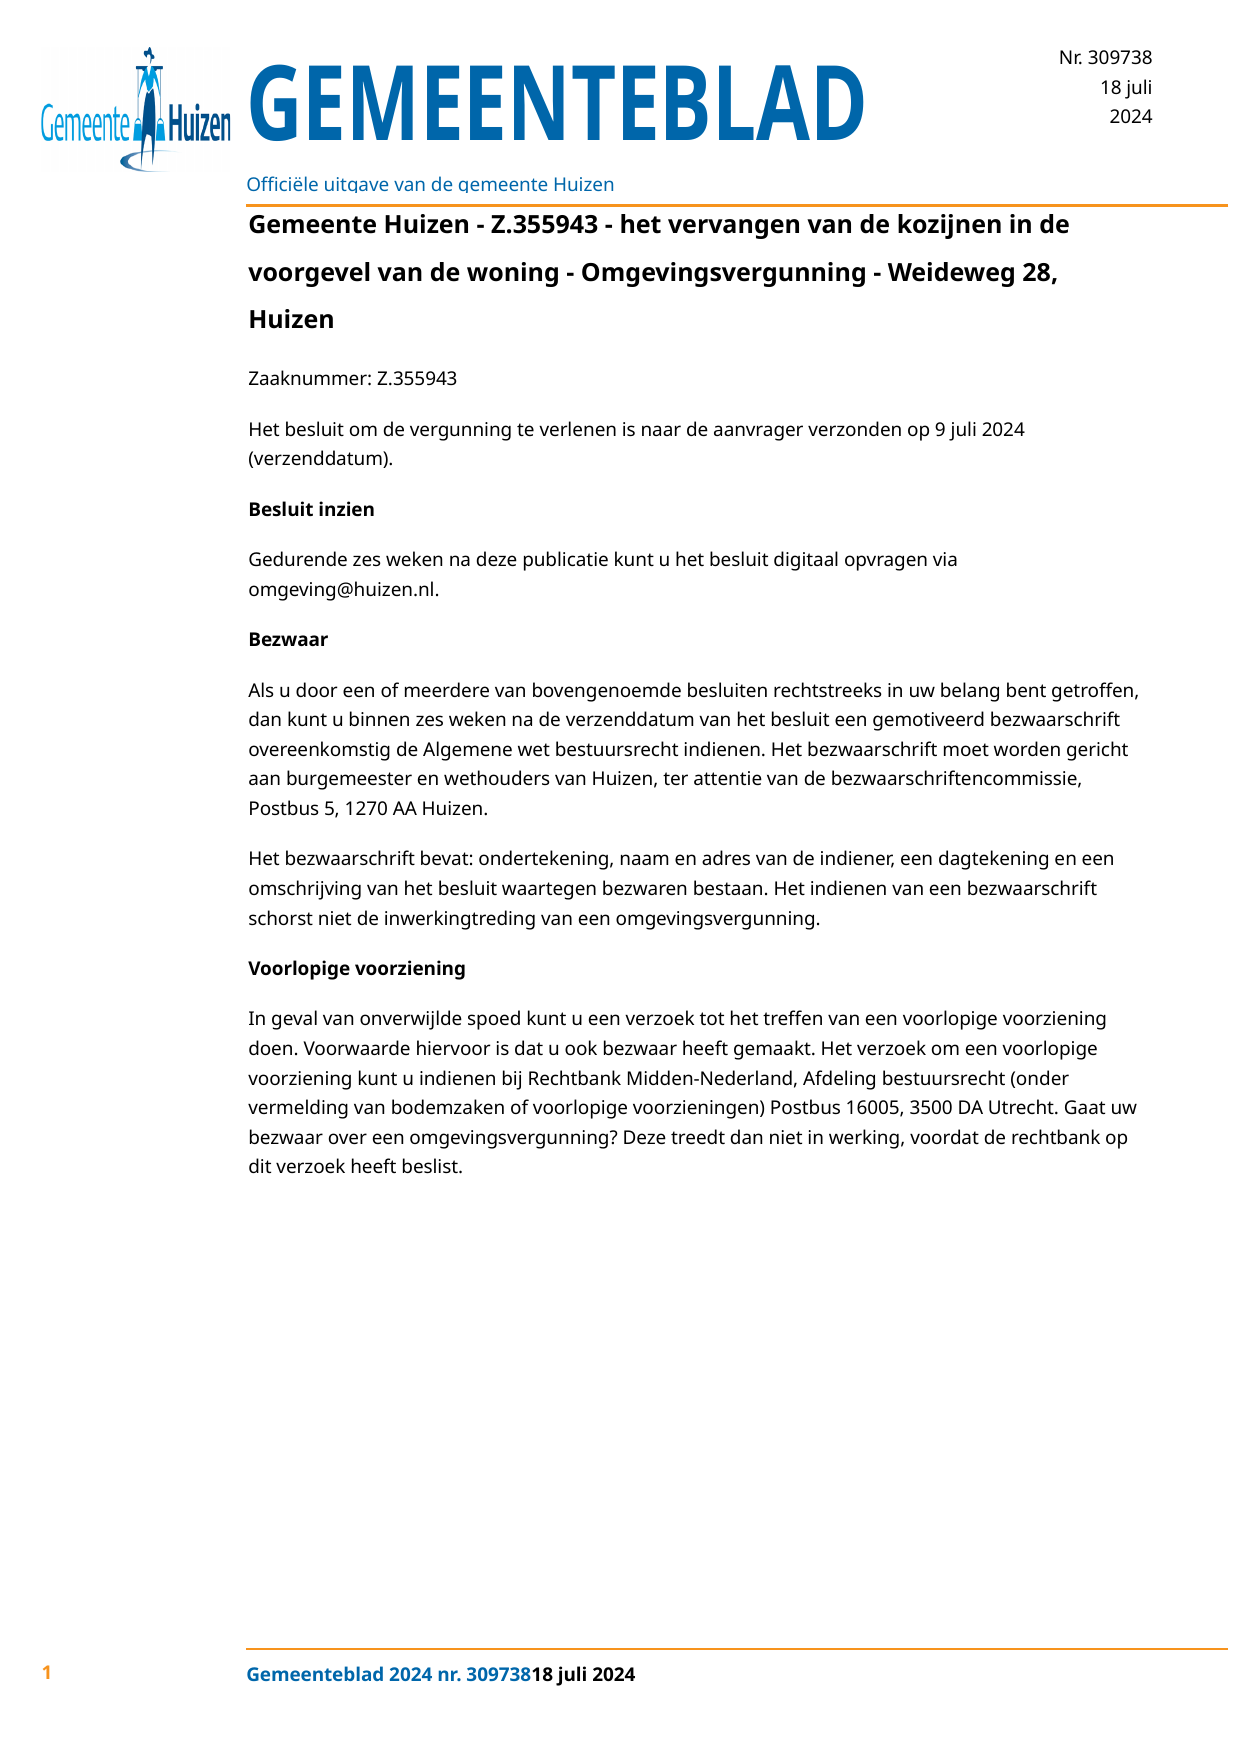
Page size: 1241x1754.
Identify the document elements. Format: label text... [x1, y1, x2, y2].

text Het bezwaarschrift bevat: ondertekening, naam en adres van de indiener, een dagtekening en een omschrijving van het besluit waartegen bezwaren bestaan. Het indienen van een bezwaarschrift schorst niet de inwerkingtreding van een omgevingsvergunning. [248, 846, 1152, 930]
text Gedurende zes weken na deze publicatie kunt u het besluit digitaal opvragen via omgeving@huizen.nl. [248, 546, 1152, 602]
text Zaaknummer: Z.355943 [248, 366, 1152, 391]
text Bezwaar [248, 626, 1152, 652]
text In geval van onverwijlde spoed kunt u een verzoek tot het treffen van een voorlopige voorziening doen. Voorwaarde hiervoor is dat u ook bezwaar heeft gemaakt. Het verzoek om een voorlopige voorziening kunt u indienen bij Rechtbank Midden-Nederland, Afdeling bestuursrecht (onder vermelding van bodemzaken of voorlopige voorzieningen) Postbus 16005, 3500 DA Utrecht. Gaat uw bezwaar over een omgevingsvergunning? Deze treedt dan niet in werking, voordat de rechtbank op dit verzoek heeft beslist. [248, 1006, 1152, 1179]
text Gemeente Huizen - Z.355943 - het vervangen van de kozijnen in de voorgevel van de woning - Omgevingsvergunning - Weideweg 28, Huizen [248, 207, 1152, 336]
picture [41, 47, 231, 172]
text Voorlopige voorziening [248, 955, 1152, 981]
text Als u door een of meerdere van bovengenoemde besluiten rechtstreeks in uw belang bent getroffen, dan kunt u binnen zes weken na de verzenddatum van het besluit een gemotiveerd bezwaarschrift overeenkomstig de Algemene wet bestuursrecht indienen. Het bezwaarschrift moet worden gericht aan burgemeester en wethouders van Huizen, ter attentie van de bezwaarschriftencommissie, Postbus 5, 1270 AA Huizen. [248, 677, 1152, 821]
text Besluit inzien [248, 496, 1152, 522]
text Het besluit om de vergunning te verlenen is naar de aanvrager verzonden op 9 juli 2024 (verzenddatum). [248, 416, 1152, 471]
